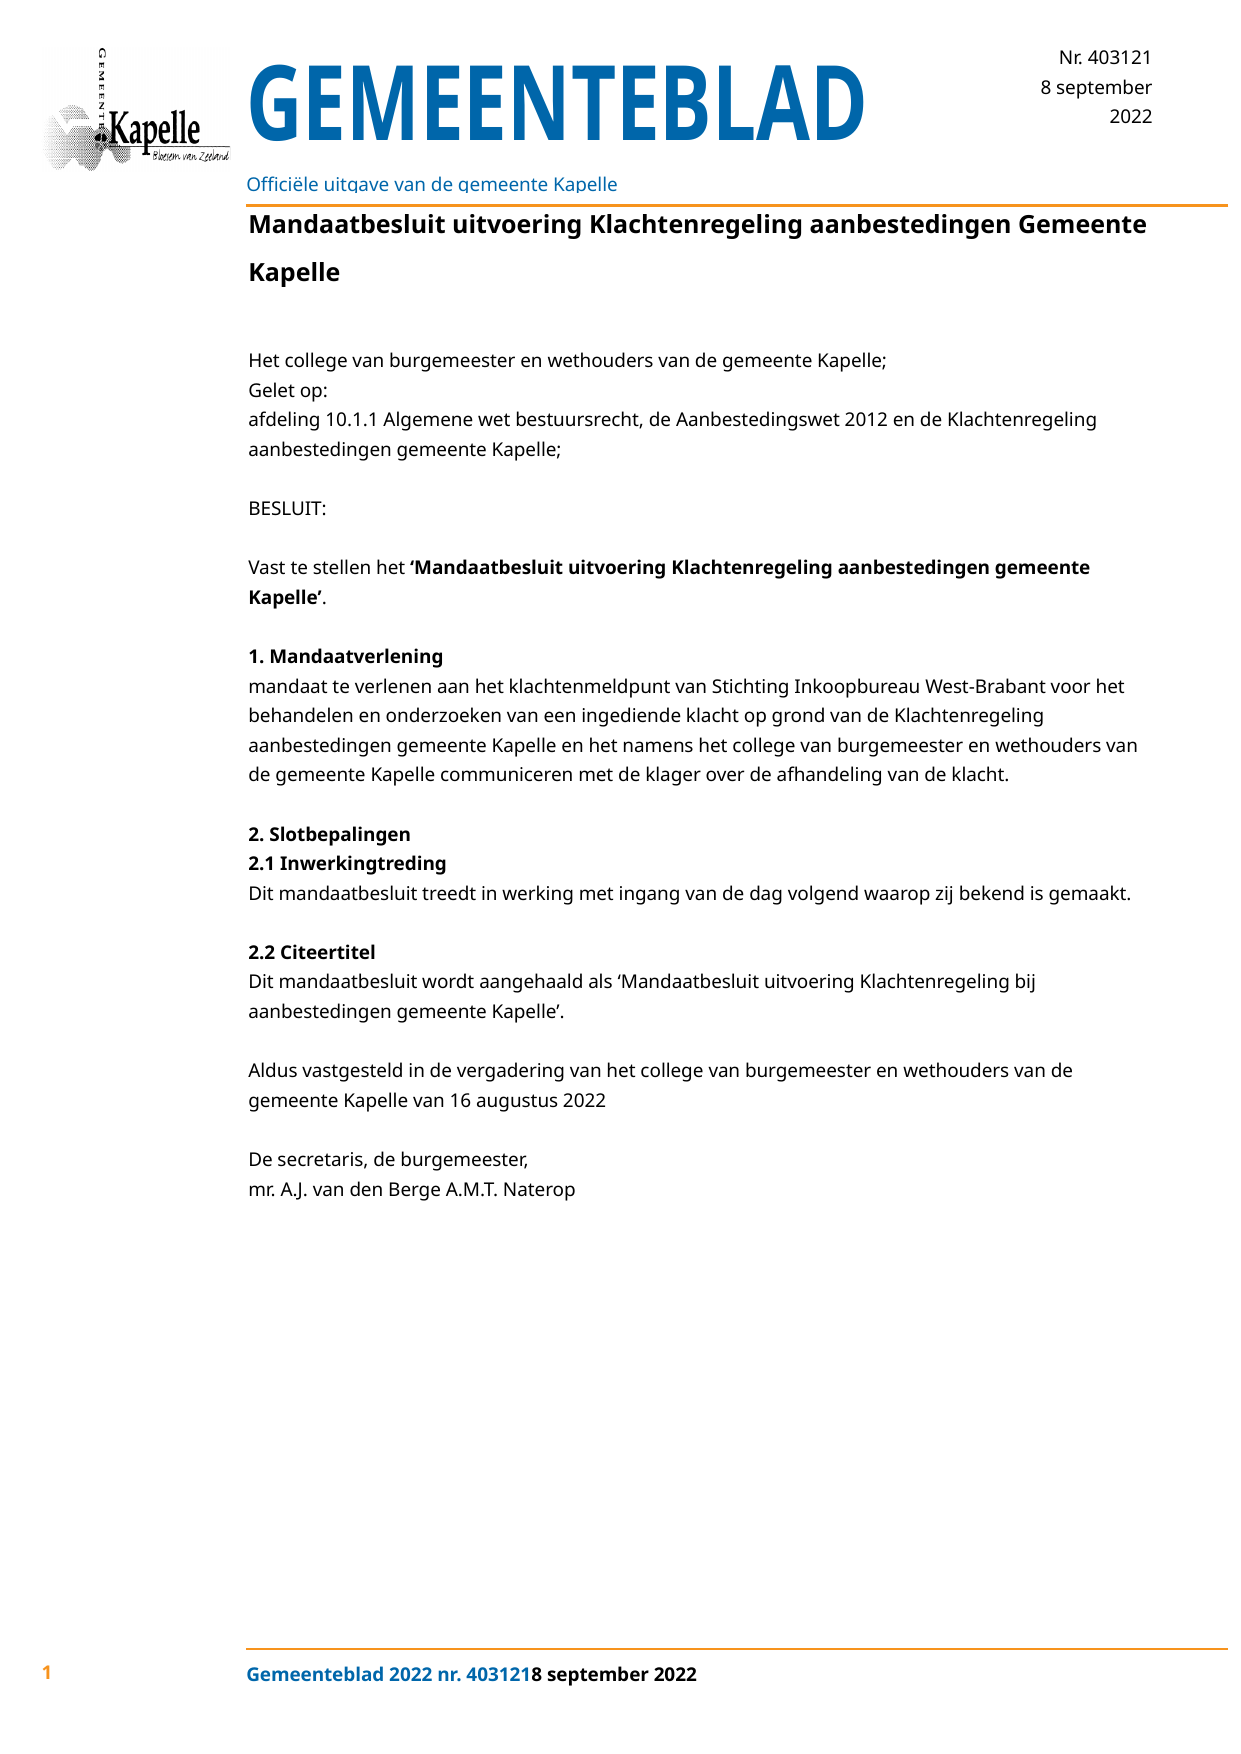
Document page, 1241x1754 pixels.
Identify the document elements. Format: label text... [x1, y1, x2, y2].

text Vast te stellen het ‘Mandaatbesluit uitvoering Klachtenregeling aanbestedingen gemeente Kapelle’. [248, 554, 1152, 610]
text 2.1 Inwerkingtreding [248, 850, 1152, 876]
text afdeling 10.1.1 Algemene wet bestuursrecht, de Aanbestedingswet 2012 en de Klachtenregeling aanbestedingen gemeente Kapelle; [248, 407, 1152, 462]
text Mandaatbesluit uitvoering Klachtenregeling aanbestedingen Gemeente Kapelle [248, 207, 1152, 288]
text 1. Mandaatverlening [248, 643, 1152, 669]
text Dit mandaatbesluit treedt in werking met ingang van de dag volgend waarop zij bekend is gemaakt. [248, 880, 1152, 906]
text Dit mandaatbesluit wordt aangehaald als ‘Mandaatbesluit uitvoering Klachtenregeling bij aanbestedingen gemeente Kapelle’. [248, 969, 1152, 1024]
text BESLUIT: [248, 495, 1152, 521]
text Het college van burgemeester en wethouders van de gemeente Kapelle; [248, 347, 1152, 373]
text 2. Slotbepalingen [248, 821, 1152, 847]
text Aldus vastgesteld in de vergadering van het college van burgemeester en wethouders van de gemeente Kapelle van 16 augustus 2022 [248, 1057, 1152, 1113]
text mandaat te verlenen aan het klachtenmeldpunt van Stichting Inkoopbureau West-Brabant voor het behandelen en onderzoeken van een ingediende klacht op grond van de Klachtenregeling aanbestedingen gemeente Kapelle en het namens het college van burgemeester en wethouders van de gemeente Kapelle communiceren met de klager over de afhandeling van de klacht. [248, 673, 1152, 787]
picture [41, 47, 231, 172]
text 2.2 Citeertitel [248, 939, 1152, 965]
text mr. A.J. van den Berge A.M.T. Naterop [248, 1176, 1152, 1202]
text Gelet op: [248, 377, 1152, 403]
text De secretaris, de burgemeester, [248, 1146, 1152, 1172]
